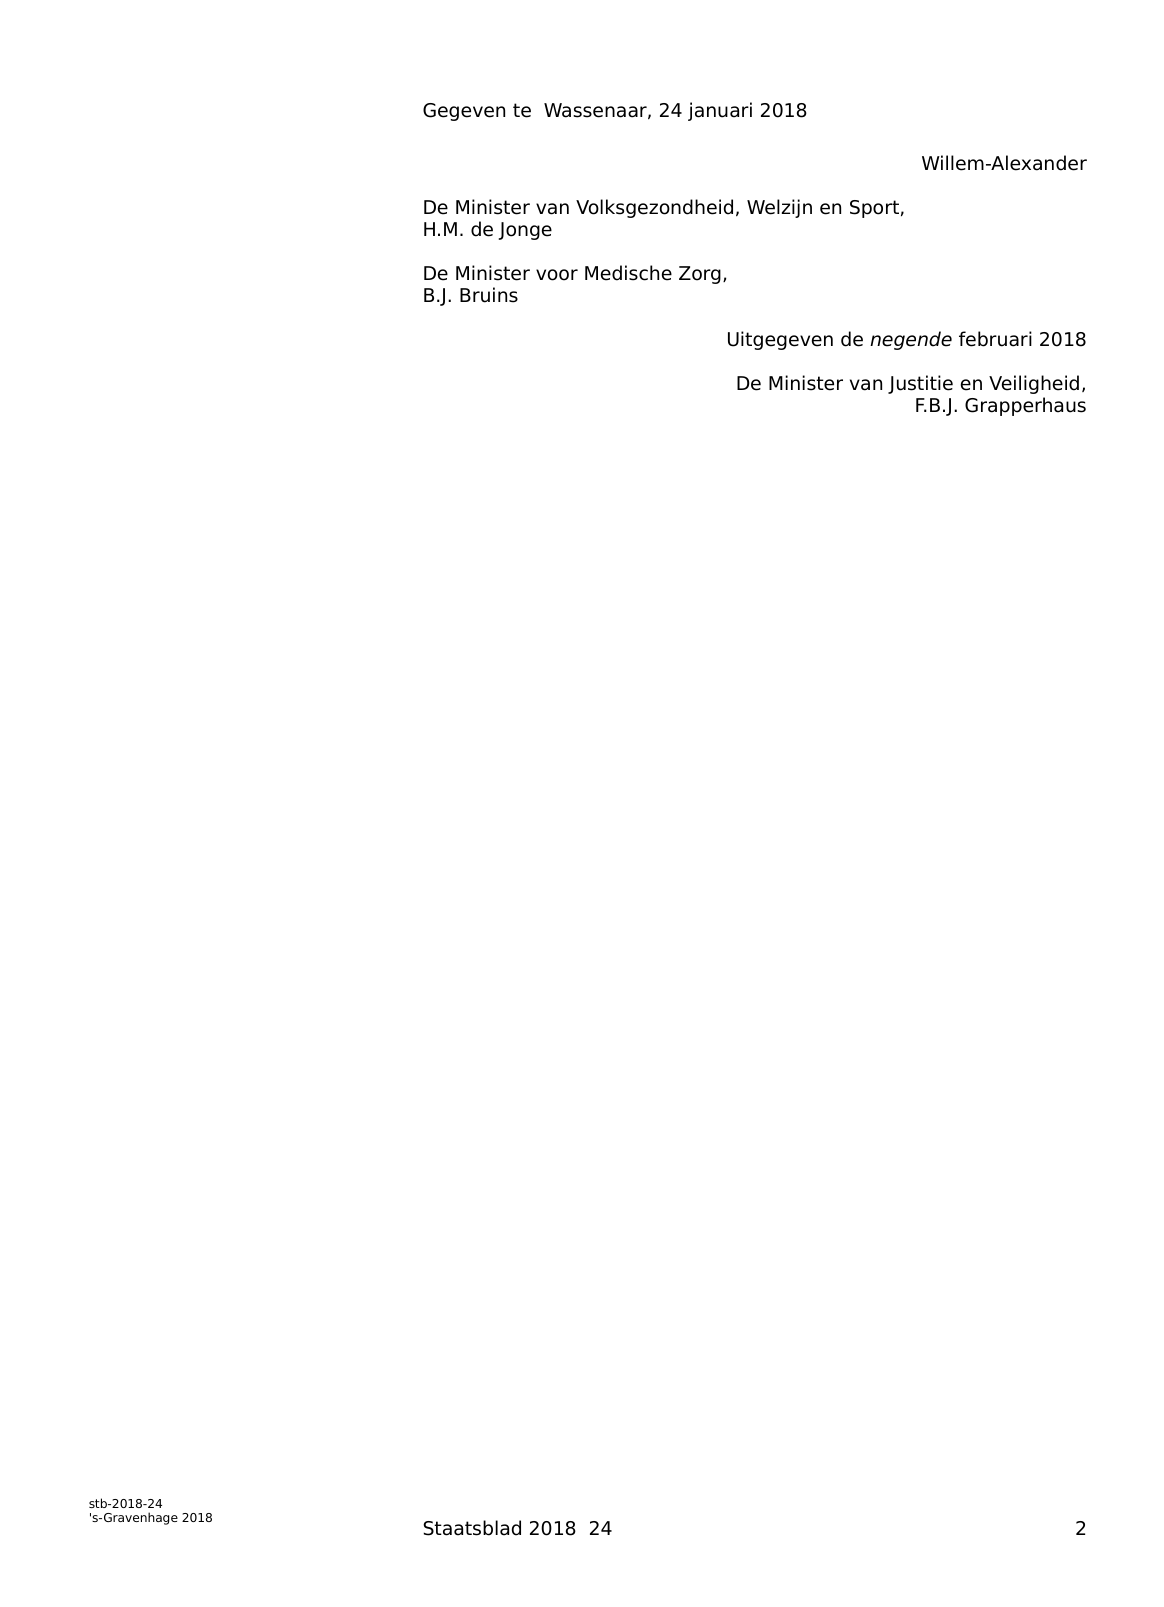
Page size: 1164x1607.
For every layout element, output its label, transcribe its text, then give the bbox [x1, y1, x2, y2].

text De Minister van Volksgezondheid, Welzijn en Sport, H.M. de Jonge [422, 197, 1087, 241]
text stb-2018-24 [88, 1497, 323, 1511]
text 's-Gravenhage 2018 [88, 1511, 323, 1525]
text Gegeven te Wassenaar, 24 januari 2018 [422, 100, 1087, 122]
text De Minister van Justitie en Veiligheid, F.B.J. Grapperhaus [422, 373, 1087, 417]
text De Minister voor Medische Zorg, B.J. Bruins [422, 263, 1087, 307]
text Uitgegeven de negende februari 2018 [422, 329, 1087, 351]
text Willem-Alexander [422, 152, 1087, 174]
